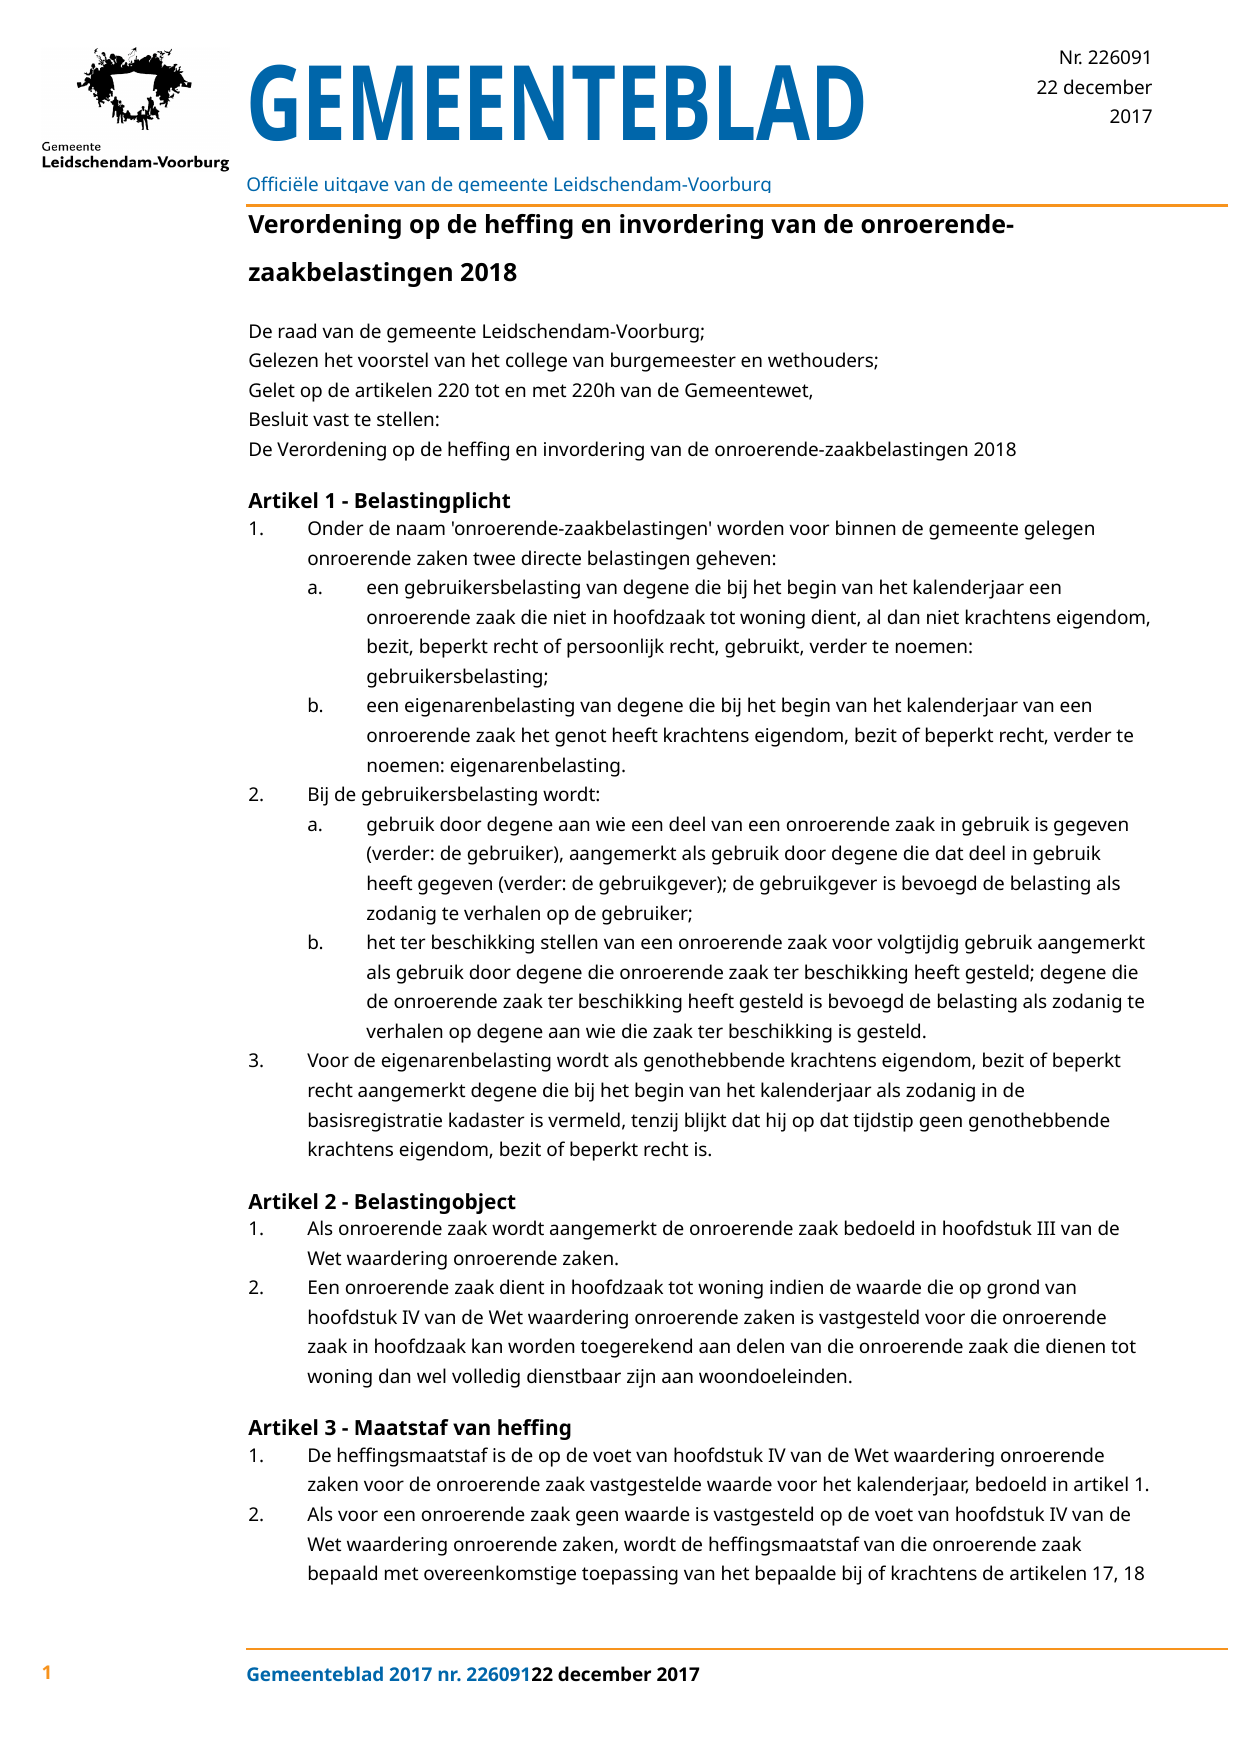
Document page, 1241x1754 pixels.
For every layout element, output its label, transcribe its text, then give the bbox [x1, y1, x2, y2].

text Gelezen het voorstel van het college van burgemeester en wethouders; [248, 347, 1152, 373]
list een eigenarenbelasting van degene die bij het begin van het kalenderjaar van een onroerende zaak het genot heeft krachtens eigendom, bezit of beperkt recht, verder te noemen: eigenarenbelasting. [307, 693, 1152, 777]
list gebruik door degene aan wie een deel van een onroerende zaak in gebruik is gegeven (verder: de gebruiker), aangemerkt als gebruik door degene die dat deel in gebruik heeft gegeven (verder: de gebruikgever); de gebruikgever is bevoegd de belasting als zodanig te verhalen op de gebruiker; [307, 811, 1152, 925]
text Verordening op de heffing en invordering van de onroerende-zaakbelastingen 2018 [248, 207, 1152, 288]
text Gelet op de artikelen 220 tot en met 220h van de Gemeentewet, [248, 377, 1152, 403]
text Artikel 1 - Belastingplicht [248, 487, 1152, 515]
list Als onroerende zaak wordt aangemerkt de onroerende zaak bedoeld in hoofdstuk III van de Wet waardering onroerende zaken. [248, 1215, 1152, 1271]
text Besluit vast te stellen: [248, 407, 1152, 432]
list een gebruikersbelasting van degene die bij het begin van het kalenderjaar een onroerende zaak die niet in hoofdzaak tot woning dient, al dan niet krachtens eigendom, bezit, beperkt recht of persoonlijk recht, gebruikt, verder te noemen: gebruikersbelasting; [307, 574, 1152, 689]
list Voor de eigenarenbelasting wordt als genothebbende krachtens eigendom, bezit of beperkt recht aangemerkt degene die bij het begin van het kalenderjaar als zodanig in de basisregistratie kadaster is vermeld, tenzij blijkt dat hij op dat tijdstip geen genothebbende krachtens eigendom, bezit of beperkt recht is. [248, 1048, 1152, 1162]
text De Verordening op de heffing en invordering van de onroerende-zaakbelastingen 2018 [248, 436, 1152, 462]
text De raad van de gemeente Leidschendam-Voorburg; [248, 318, 1152, 344]
list Een onroerende zaak dient in hoofdzaak tot woning indien de waarde die op grond van hoofdstuk IV van de Wet waardering onroerende zaken is vastgesteld voor die onroerende zaak in hoofdzaak kan worden toegerekend aan delen van die onroerende zaak die dienen tot woning dan wel volledig dienstbaar zijn aan woondoeleinden. [248, 1274, 1152, 1389]
list De heffingsmaatstaf is de op de voet van hoofdstuk IV van de Wet waardering onroerende zaken voor de onroerende zaak vastgestelde waarde voor het kalenderjaar, bedoeld in artikel 1. [248, 1442, 1152, 1497]
list Als voor een onroerende zaak geen waarde is vastgesteld op de voet van hoofdstuk IV van de Wet waardering onroerende zaken, wordt de heffingsmaatstaf van die onroerende zaak bepaald met overeenkomstige toepassing van het bepaalde bij of krachtens de artikelen 17, 18 [248, 1501, 1152, 1586]
list Bij de gebruikersbelasting wordt: [248, 781, 1152, 807]
list Onder de naam 'onroerende-zaakbelastingen' worden voor binnen de gemeente gelegen onroerende zaken twee directe belastingen geheven: [248, 515, 1152, 570]
list het ter beschikking stellen van een onroerende zaak voor volgtijdig gebruik aangemerkt als gebruik door degene die onroerende zaak ter beschikking heeft gesteld; degene die de onroerende zaak ter beschikking heeft gesteld is bevoegd de belasting als zodanig te verhalen op degene aan wie die zaak ter beschikking is gesteld. [307, 929, 1152, 1044]
picture [41, 47, 231, 172]
text Artikel 2 - Belastingobject [248, 1187, 1152, 1215]
text Artikel 3 - Maatstaf van heffing [248, 1413, 1152, 1442]
